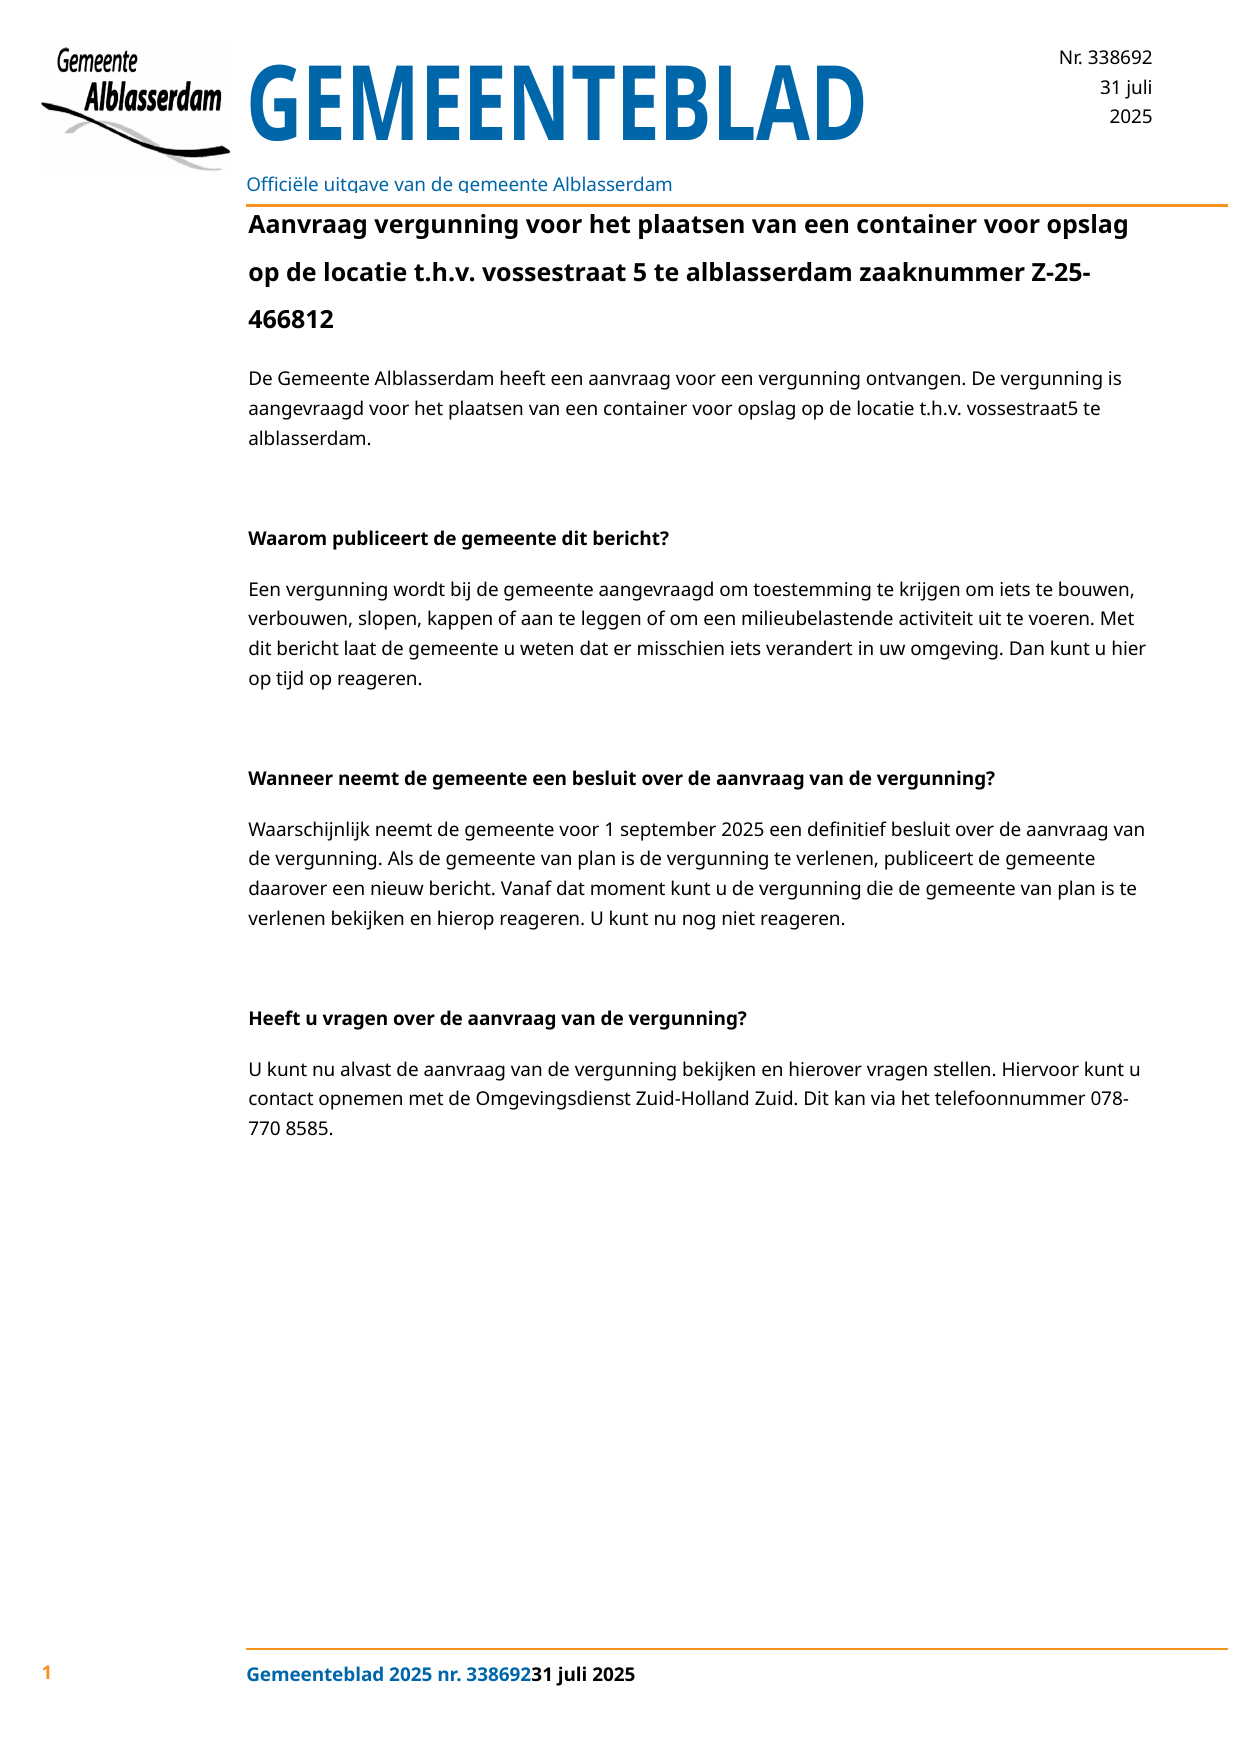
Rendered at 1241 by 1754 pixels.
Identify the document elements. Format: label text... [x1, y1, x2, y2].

picture [41, 47, 231, 172]
text U kunt nu alvast de aanvraag van de vergunning bekijken en hierover vragen stellen. Hiervoor kunt u contact opnemen met de Omgevingsdienst Zuid-Holland Zuid. Dit kan via het telefoonnummer 078-770 8585. [248, 1056, 1152, 1141]
text De Gemeente Alblasserdam heeft een aanvraag voor een vergunning ontvangen. De vergunning is aangevraagd voor het plaatsen van een container voor opslag op de locatie t.h.v. vossestraat5 te alblasserdam. [248, 366, 1152, 450]
text Aanvraag vergunning voor het plaatsen van een container voor opslag op de locatie t.h.v. vossestraat 5 te alblasserdam zaaknummer Z-25-466812 [248, 207, 1152, 336]
text Heeft u vragen over de aanvraag van de vergunning? [248, 1006, 1152, 1031]
text Waarschijnlijk neemt de gemeente voor 1 september 2025 een definitief besluit over de aanvraag van de vergunning. Als de gemeente van plan is de vergunning te verlenen, publiceert de gemeente daarover een nieuw bericht. Vanaf dat moment kunt u de vergunning die de gemeente van plan is te verlenen bekijken en hierop reageren. U kunt nu nog niet reageren. [248, 816, 1152, 930]
text Waarom publiceert de gemeente dit bericht? [248, 526, 1152, 551]
text Wanneer neemt de gemeente een besluit over de aanvraag van de vergunning? [248, 766, 1152, 791]
text Een vergunning wordt bij de gemeente aangevraagd om toestemming te krijgen om iets te bouwen, verbouwen, slopen, kappen of aan te leggen of om een milieubelastende activiteit uit te voeren. Met dit bericht laat de gemeente u weten dat er misschien iets verandert in uw omgeving. Dan kunt u hier op tijd op reageren. [248, 576, 1152, 690]
